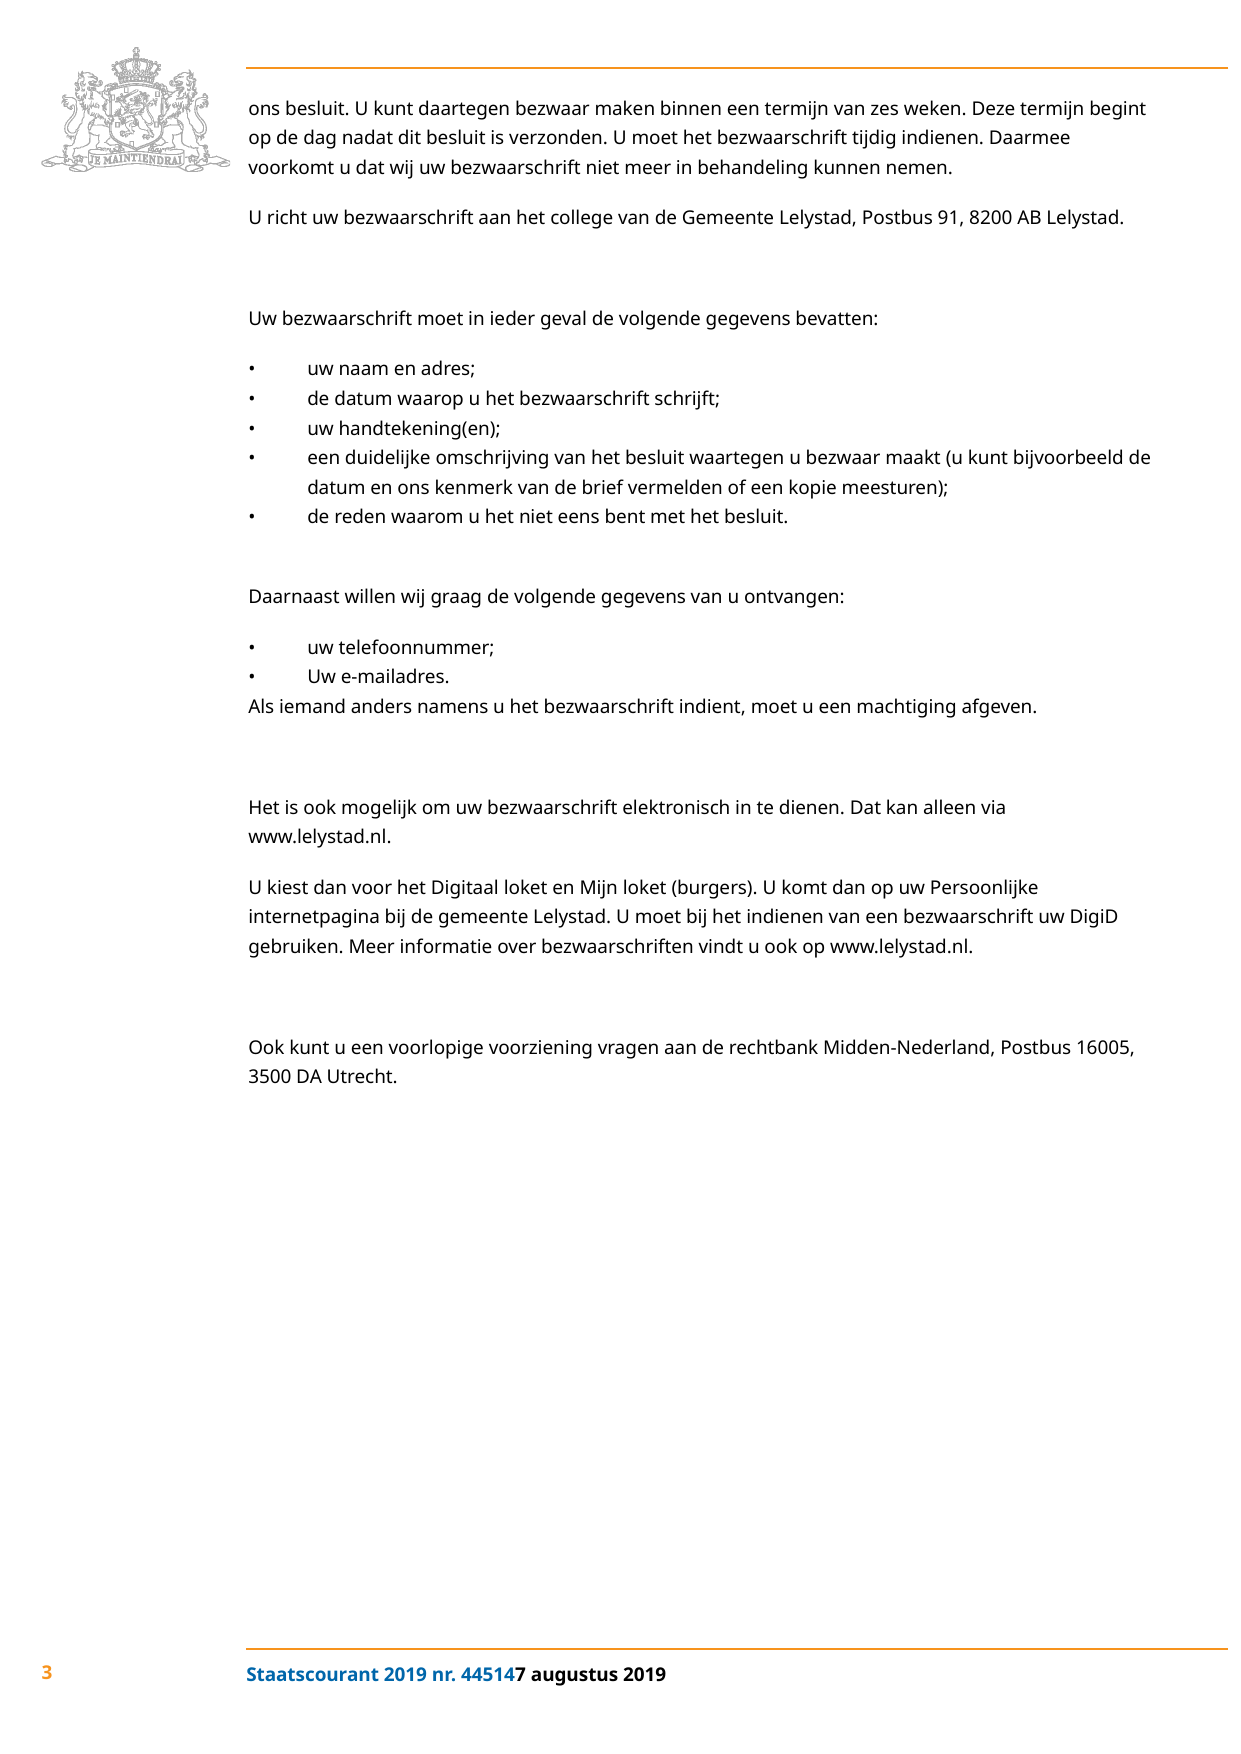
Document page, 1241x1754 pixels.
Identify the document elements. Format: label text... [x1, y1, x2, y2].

list een duidelijke omschrijving van het besluit waartegen u bezwaar maakt (u kunt bijvoorbeeld de datum en ons kenmerk van de brief vermelden of een kopie meesturen); [248, 444, 1152, 500]
text Als iemand anders namens u het bezwaarschrift indient, moet u een machtiging afgeven. [248, 693, 1152, 719]
list uw naam en adres; [248, 356, 1152, 381]
list Uw e-mailadres. [248, 663, 1152, 689]
picture [41, 47, 231, 172]
text Uw bezwaarschrift moet in ieder geval de volgende gegevens bevatten: [248, 305, 1152, 331]
list uw handtekening(en); [248, 415, 1152, 441]
list uw telefoonnummer; [248, 634, 1152, 660]
text U richt uw bezwaarschrift aan het college van de Gemeente Lelystad, Postbus 91, 8200 AB Lelystad. [248, 204, 1152, 230]
text Het is ook mogelijk om uw bezwaarschrift elektronisch in te dienen. Dat kan alleen via www.lelystad.nl. [248, 794, 1152, 849]
list de reden waarom u het niet eens bent met het besluit. [248, 503, 1152, 529]
text U kiest dan voor het Digitaal loket en Mijn loket (burgers). U komt dan op uw Persoonlijke internetpagina bij de gemeente Lelystad. U moet bij het indienen van een bezwaarschrift uw DigiD gebruiken. Meer informatie over bezwaarschriften vindt u ook op www.lelystad.nl. [248, 874, 1152, 959]
text ons besluit. U kunt daartegen bezwaar maken binnen een termijn van zes weken. Deze termijn begint op de dag nadat dit besluit is verzonden. U moet het bezwaarschrift tijdig indienen. Daarmee voorkomt u dat wij uw bezwaarschrift niet meer in behandeling kunnen nemen. [248, 95, 1152, 180]
list de datum waarop u het bezwaarschrift schrijft; [248, 385, 1152, 411]
text Daarnaast willen wij graag de volgende gegevens van u ontvangen: [248, 583, 1152, 609]
text Ook kunt u een voorlopige voorziening vragen aan de rechtbank Midden-Nederland, Postbus 16005, 3500 DA Utrecht. [248, 1034, 1152, 1089]
